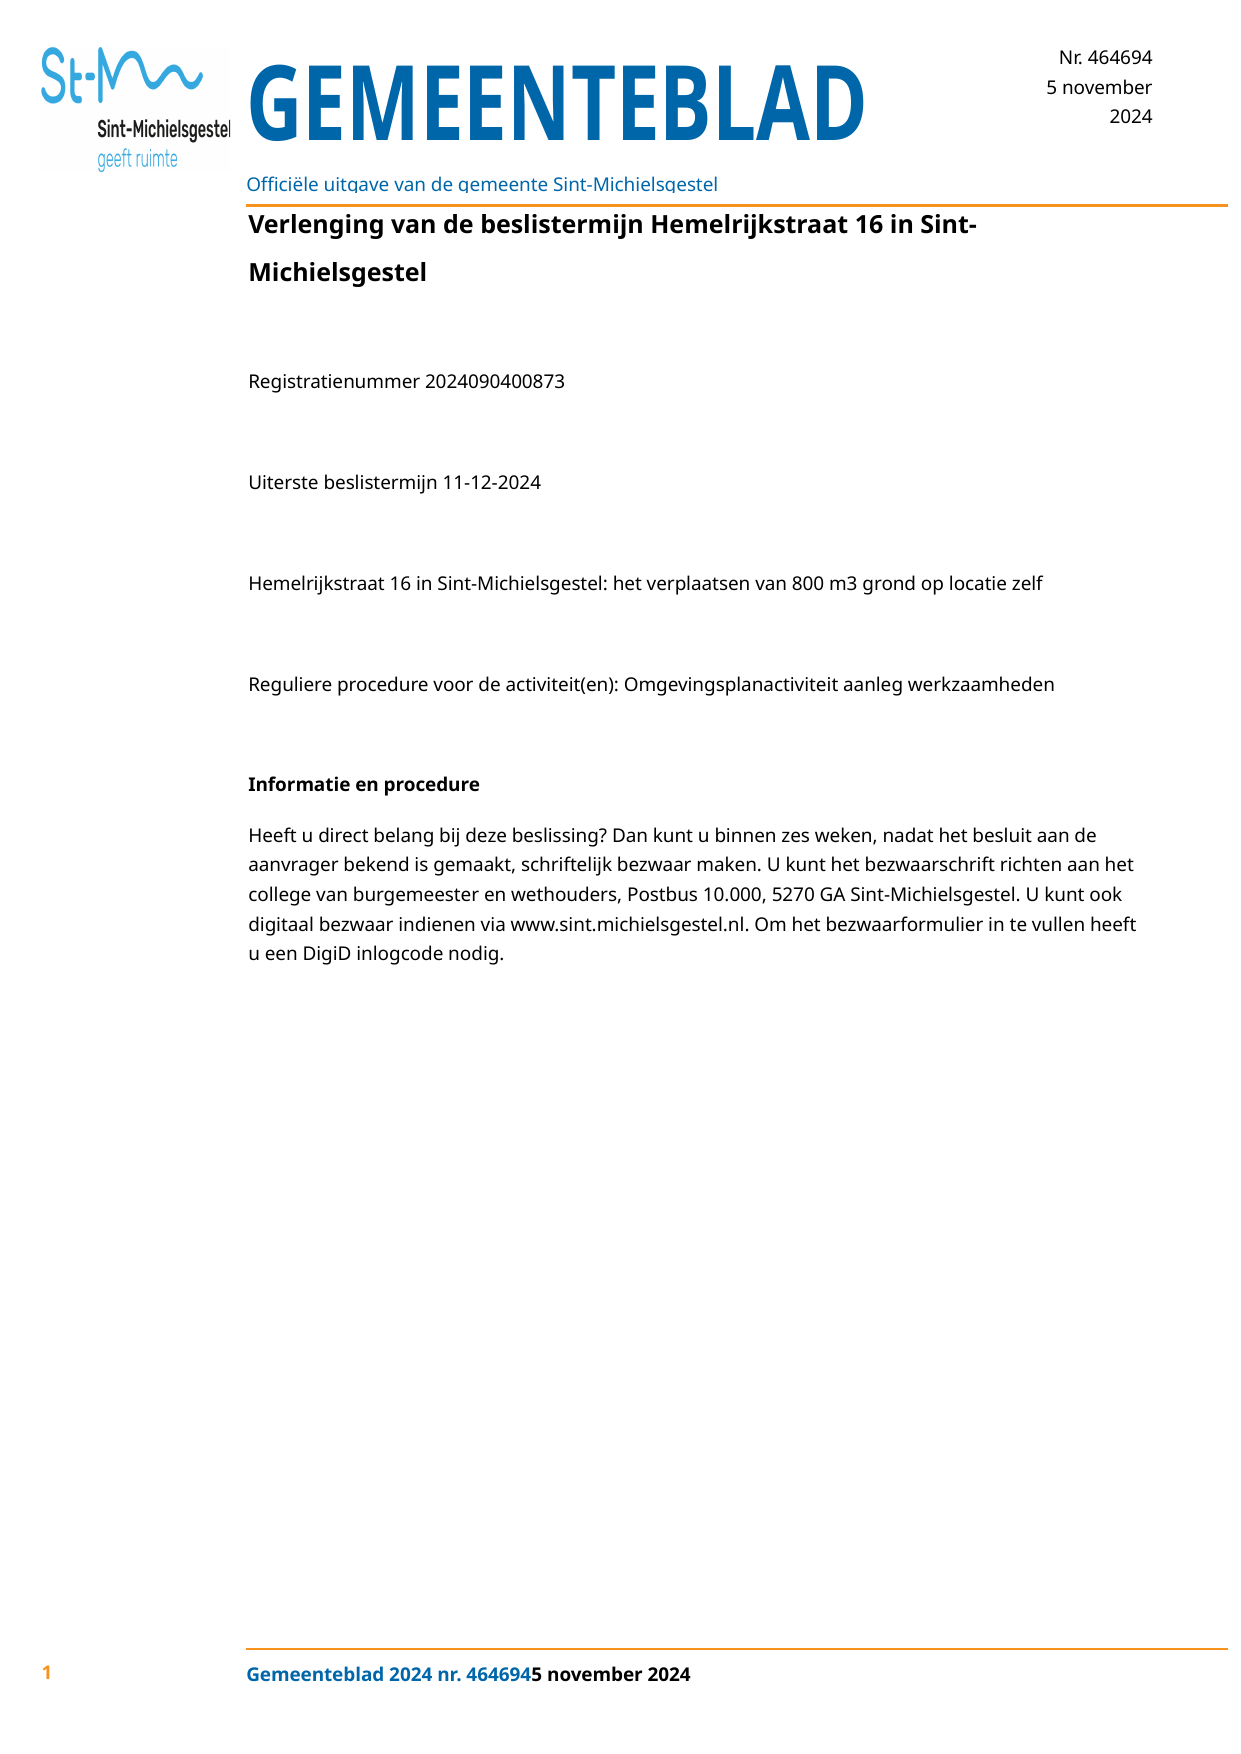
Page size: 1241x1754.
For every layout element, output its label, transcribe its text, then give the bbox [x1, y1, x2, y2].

text Informatie en procedure [248, 772, 1152, 797]
text Heeft u direct belang bij deze beslissing? Dan kunt u binnen zes weken, nadat het besluit aan de aanvrager bekend is gemaakt, schriftelijk bezwaar maken. U kunt het bezwaarschrift richten aan het college van burgemeester en wethouders, Postbus 10.000, 5270 GA Sint-Michielsgestel. U kunt ook digitaal bezwaar indienen via www.sint.michielsgestel.nl. Om het bezwaarformulier in te vullen heeft u een DigiD inlogcode nodig. [248, 822, 1152, 966]
text Reguliere procedure voor de activiteit(en): Omgevingsplanactiviteit aanleg werkzaamheden [248, 671, 1152, 697]
text Verlenging van de beslistermijn Hemelrijkstraat 16 in Sint-Michielsgestel [248, 207, 1152, 288]
picture [41, 47, 231, 172]
text Hemelrijkstraat 16 in Sint-Michielsgestel: het verplaatsen van 800 m3 grond op locatie zelf [248, 570, 1152, 596]
text Registratienummer 2024090400873 [248, 368, 1152, 394]
text Uiterste beslistermijn 11-12-2024 [248, 469, 1152, 495]
